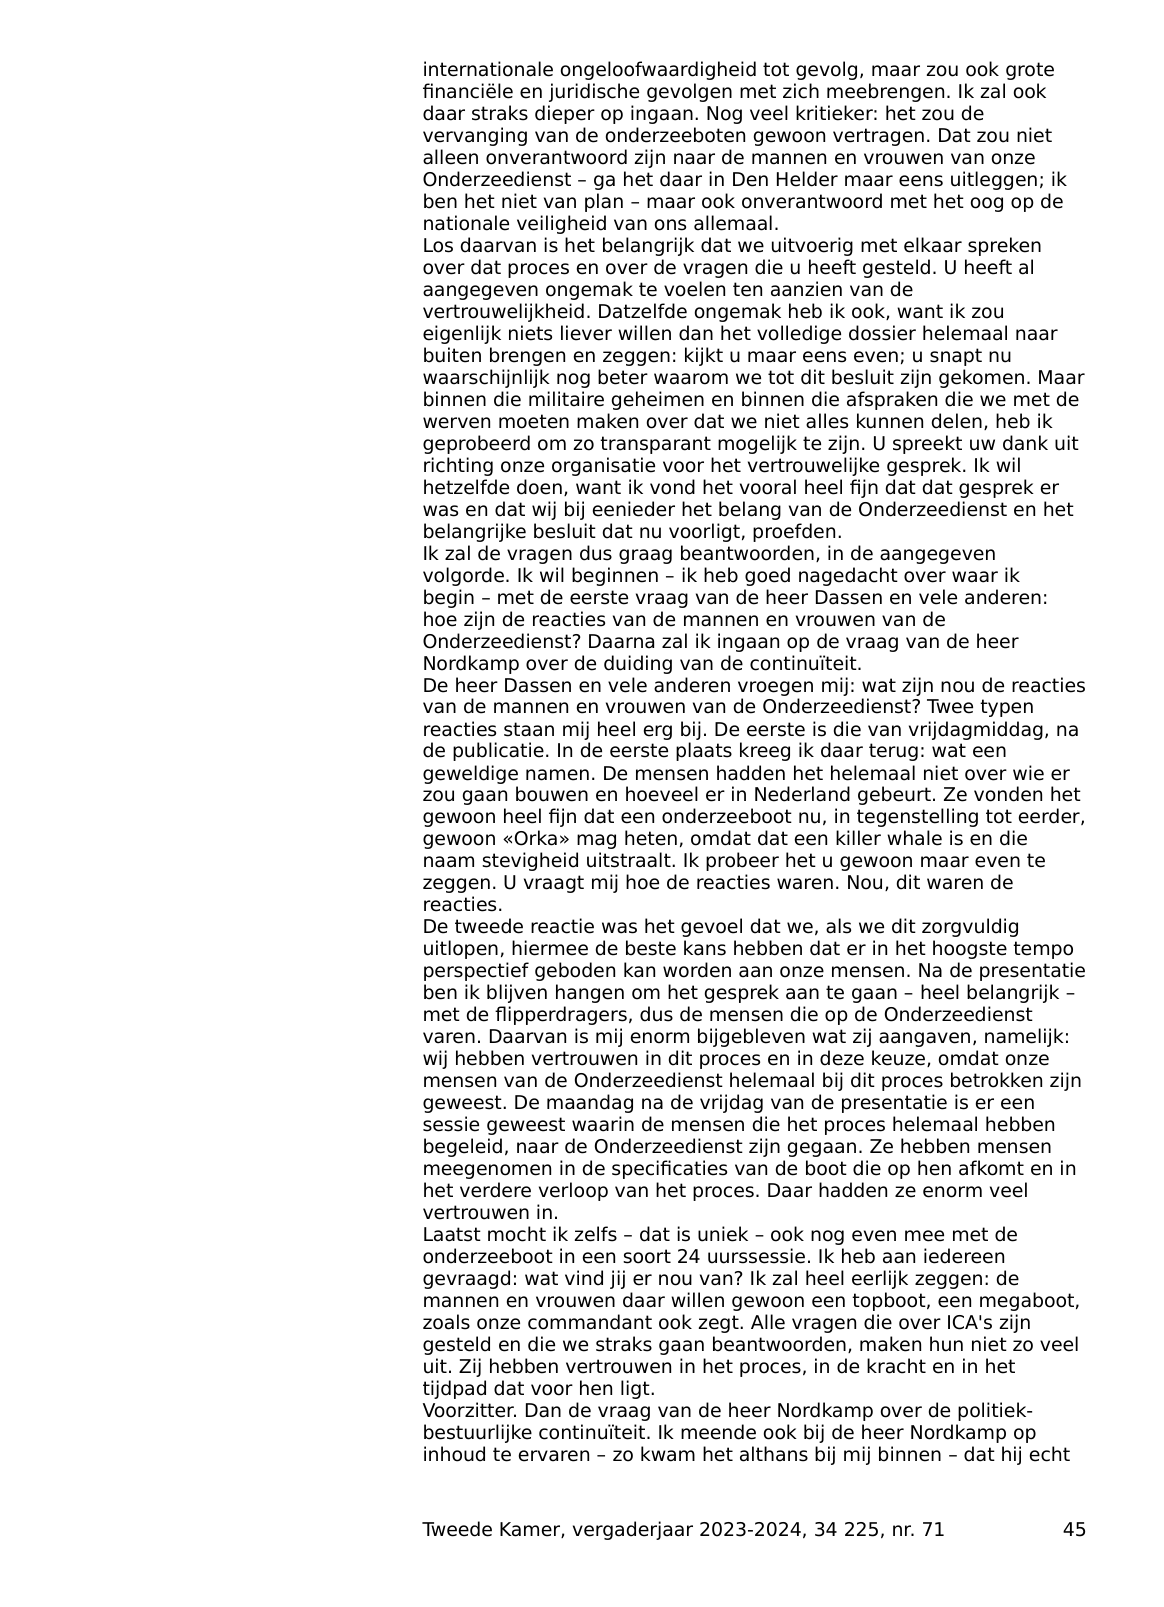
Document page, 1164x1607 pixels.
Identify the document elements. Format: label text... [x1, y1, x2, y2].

text Ik zal de vragen dus graag beantwoorden, in de aangegeven volgorde. Ik wil beginnen – ik heb goed nagedacht over waar ik begin – met de eerste vraag van de heer Dassen en vele anderen: hoe zijn de reacties van de mannen en vrouwen van de Onderzeedienst? Daarna zal ik ingaan op de vraag van de heer Nordkamp over de duiding van de continuïteit. [422, 543, 1087, 674]
text Laatst mocht ik zelfs – dat is uniek – ook nog even mee met de onderzeeboot in een soort 24 uurssessie. Ik heb aan iedereen gevraagd: wat vind jij er nou van? Ik zal heel eerlijk zeggen: de mannen en vrouwen daar willen gewoon een topboot, een megaboot, zoals onze commandant ook zegt. Alle vragen die over ICA's zijn gesteld en die we straks gaan beantwoorden, maken hun niet zo veel uit. Zij hebben vertrouwen in het proces, in de kracht en in het tijdpad dat voor hen ligt. [422, 1224, 1087, 1400]
text De tweede reactie was het gevoel dat we, als we dit zorgvuldig uitlopen, hiermee de beste kans hebben dat er in het hoogste tempo perspectief geboden kan worden aan onze mensen. Na de presentatie ben ik blijven hangen om het gesprek aan te gaan – heel belangrijk – met de flipperdragers, dus de mensen die op de Onderzeedienst varen. Daarvan is mij enorm bijgebleven wat zij aangaven, namelijk: wij hebben vertrouwen in dit proces en in deze keuze, omdat onze mensen van de Onderzeedienst helemaal bij dit proces betrokken zijn geweest. De maandag na de vrijdag van de presentatie is er een sessie geweest waarin de mensen die het proces helemaal hebben begeleid, naar de Onderzeedienst zijn gegaan. Ze hebben mensen meegenomen in de specificaties van de boot die op hen afkomt en in het verdere verloop van het proces. Daar hadden ze enorm veel vertrouwen in. [422, 916, 1087, 1224]
text De heer Dassen en vele anderen vroegen mij: wat zijn nou de reacties van de mannen en vrouwen van de Onderzeedienst? Twee typen reacties staan mij heel erg bij. De eerste is die van vrijdagmiddag, na de publicatie. In de eerste plaats kreeg ik daar terug: wat een geweldige namen. De mensen hadden het helemaal niet over wie er zou gaan bouwen en hoeveel er in Nederland gebeurt. Ze vonden het gewoon heel fijn dat een onderzeeboot nu, in tegenstelling tot eerder, gewoon «Orka» mag heten, omdat dat een killer whale is en die naam stevigheid uitstraalt. Ik probeer het u gewoon maar even te zeggen. U vraagt mij hoe de reacties waren. Nou, dit waren de reacties. [422, 674, 1087, 916]
text internationale ongeloofwaardigheid tot gevolg, maar zou ook grote financiële en juridische gevolgen met zich meebrengen. Ik zal ook daar straks dieper op ingaan. Nog veel kritieker: het zou de vervanging van de onderzeeboten gewoon vertragen. Dat zou niet alleen onverantwoord zijn naar de mannen en vrouwen van onze Onderzeedienst – ga het daar in Den Helder maar eens uitleggen; ik ben het niet van plan – maar ook onverantwoord met het oog op de nationale veiligheid van ons allemaal. [422, 59, 1087, 235]
text Los daarvan is het belangrijk dat we uitvoerig met elkaar spreken over dat proces en over de vragen die u heeft gesteld. U heeft al aangegeven ongemak te voelen ten aanzien van de vertrouwelijkheid. Datzelfde ongemak heb ik ook, want ik zou eigenlijk niets liever willen dan het volledige dossier helemaal naar buiten brengen en zeggen: kijkt u maar eens even; u snapt nu waarschijnlijk nog beter waarom we tot dit besluit zijn gekomen. Maar binnen die militaire geheimen en binnen die afspraken die we met de werven moeten maken over dat we niet alles kunnen delen, heb ik geprobeerd om zo transparant mogelijk te zijn. U spreekt uw dank uit richting onze organisatie voor het vertrouwelijke gesprek. Ik wil hetzelfde doen, want ik vond het vooral heel fijn dat dat gesprek er was en dat wij bij eenieder het belang van de Onderzeedienst en het belangrijke besluit dat nu voorligt, proefden. [422, 235, 1087, 543]
text Voorzitter. Dan de vraag van de heer Nordkamp over de politiek-bestuurlijke continuïteit. Ik meende ook bij de heer Nordkamp op inhoud te ervaren – zo kwam het althans bij mij binnen – dat hij echt [422, 1400, 1087, 1466]
